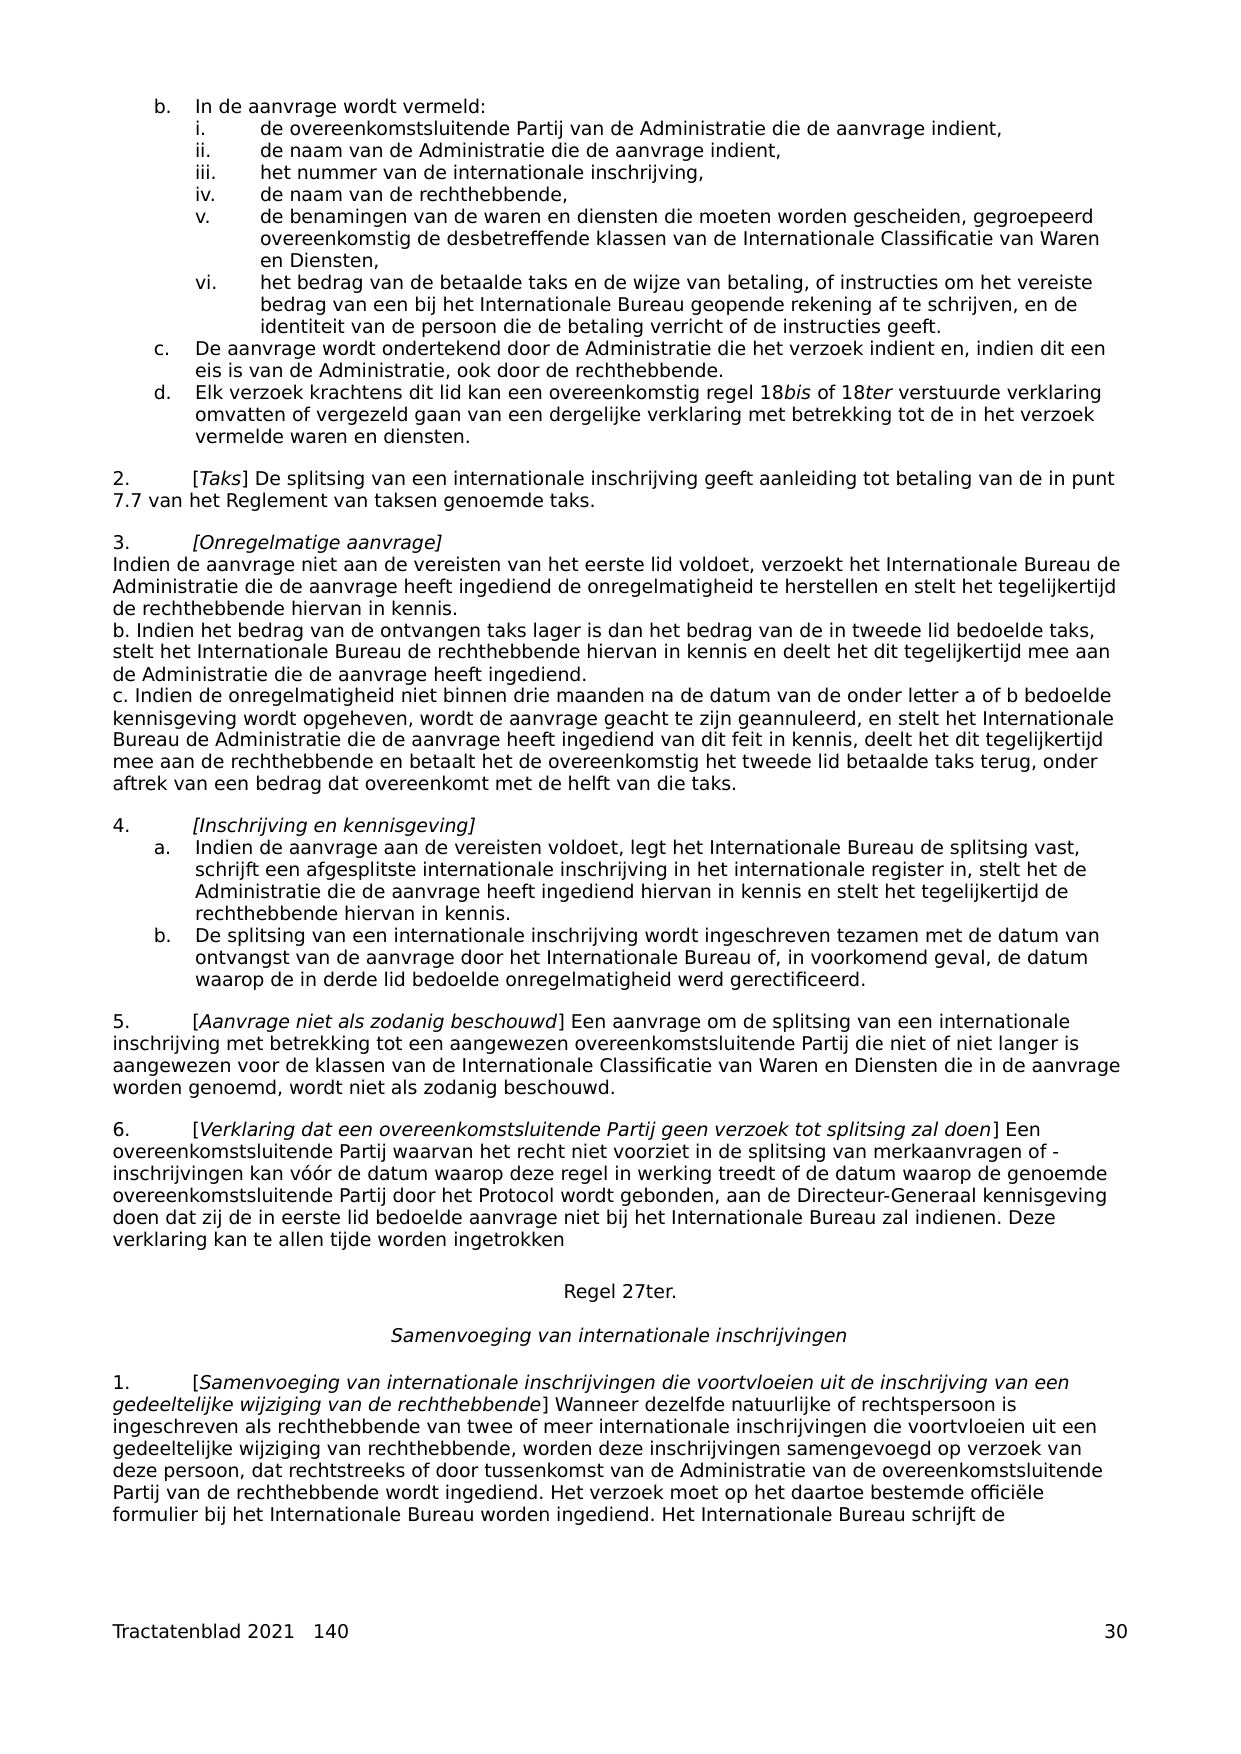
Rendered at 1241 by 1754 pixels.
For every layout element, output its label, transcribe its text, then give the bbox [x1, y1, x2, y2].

text 3. [Onregelmatige aanvrage] [112, 532, 1128, 553]
text 5. [Aanvrage niet als zodanig beschouwd] Een aanvrage om de splitsing van een internationale inschrijving met betrekking tot een aangewezen overeenkomstsluitende Partij die niet of niet langer is aangewezen voor de klassen van de Internationale Classificatie van Waren en Diensten die in de aanvrage worden genoemd, wordt niet als zodanig beschouwd. [112, 1011, 1128, 1099]
text 6. [Verklaring dat een overeenkomstsluitende Partij geen verzoek tot splitsing zal doen] Een overeenkomstsluitende Partij waarvan het recht niet voorziet in de splitsing van merkaanvragen of -inschrijvingen kan vóór de datum waarop deze regel in werking treedt of de datum waarop de genoemde overeenkomstsluitende Partij door het Protocol wordt gebonden, aan de Directeur-Generaal kennisgeving doen dat zij de in eerste lid bedoelde aanvrage niet bij het Internationale Bureau zal indienen. Deze verklaring kan te allen tijde worden ingetrokken [112, 1119, 1128, 1251]
text b. Indien het bedrag van de ontvangen taks lager is dan het bedrag van de in tweede lid bedoelde taks, stelt het Internationale Bureau de rechthebbende hiervan in kennis en deelt het dit tegelijkertijd mee aan de Administratie die de aanvrage heeft ingediend. [112, 619, 1128, 685]
subtitle Regel 27ter. Samenvoeging van internationale inschrijvingen [112, 1281, 1128, 1347]
text b. De splitsing van een internationale inschrijving wordt ingeschreven tezamen met de datum van ontvangst van de aanvrage door het Internationale Bureau of, in voorkomend geval, de datum waarop de in derde lid bedoelde onregelmatigheid werd gerectificeerd. [153, 925, 1128, 991]
text 1. [Samenvoeging van internationale inschrijvingen die voortvloeien uit de inschrijving van een gedeeltelijke wijziging van de rechthebbende] Wanneer dezelfde natuurlijke of rechtspersoon is ingeschreven als rechthebbende van twee of meer internationale inschrijvingen die voortvloeien uit een gedeeltelijke wijziging van rechthebbende, worden deze inschrijvingen samengevoegd op verzoek van deze persoon, dat rechtstreeks of door tussenkomst van de Administratie van de overeenkomstsluitende Partij van de rechthebbende wordt ingediend. Het verzoek moet op het daartoe bestemde officiële formulier bij het Internationale Bureau worden ingediend. Het Internationale Bureau schrijft de [112, 1372, 1128, 1526]
text c. Indien de onregelmatigheid niet binnen drie maanden na de datum van de onder letter a of b bedoelde kennisgeving wordt opgeheven, wordt de aanvrage geacht te zijn geannuleerd, en stelt het Internationale Bureau de Administratie die de aanvrage heeft ingediend van dit feit in kennis, deelt het dit tegelijkertijd mee aan de rechthebbende en betaalt het de overeenkomstig het tweede lid betaalde taks terug, onder aftrek van een bedrag dat overeenkomt met de helft van die taks. [112, 685, 1128, 795]
text Indien de aanvrage niet aan de vereisten van het eerste lid voldoet, verzoekt het Internationale Bureau de Administratie die de aanvrage heeft ingediend de onregelmatigheid te herstellen en stelt het tegelijkertijd de rechthebbende hiervan in kennis. [112, 553, 1128, 619]
text 4. [Inschrijving en kennisgeving] [112, 815, 1128, 837]
text iii. het nummer van de internationale inschrijving, [195, 162, 1128, 184]
text ii. de naam van de Administratie die de aanvrage indient, [195, 140, 1128, 162]
text 2. [Taks] De splitsing van een internationale inschrijving geeft aanleiding tot betaling van de in punt 7.7 van het Reglement van taksen genoemde taks. [112, 468, 1128, 512]
text i. de overeenkomstsluitende Partij van de Administratie die de aanvrage indient, [195, 118, 1128, 140]
text c. De aanvrage wordt ondertekend door de Administratie die het verzoek indient en, indien dit een eis is van de Administratie, ook door de rechthebbende. [153, 338, 1128, 382]
text v. de benamingen van de waren en diensten die moeten worden gescheiden, gegroepeerd overeenkomstig de desbetreffende klassen van de Internationale Classificatie van Waren en Diensten, [195, 206, 1128, 272]
text a. Indien de aanvrage aan de vereisten voldoet, legt het Internationale Bureau de splitsing vast, schrijft een afgesplitste internationale inschrijving in het internationale register in, stelt het de Administratie die de aanvrage heeft ingediend hiervan in kennis en stelt het tegelijkertijd de rechthebbende hiervan in kennis. [153, 837, 1128, 925]
text vi. het bedrag van de betaalde taks en de wijze van betaling, of instructies om het vereiste bedrag van een bij het Internationale Bureau geopende rekening af te schrijven, en de identiteit van de persoon die de betaling verricht of de instructies geeft. [195, 272, 1128, 338]
text iv. de naam van de rechthebbende, [195, 184, 1128, 206]
text d. Elk verzoek krachtens dit lid kan een overeenkomstig regel 18bis of 18ter verstuurde verklaring omvatten of vergezeld gaan van een dergelijke verklaring met betrekking tot de in het verzoek vermelde waren en diensten. [153, 382, 1128, 448]
text b. In de aanvrage wordt vermeld: [153, 96, 1128, 118]
